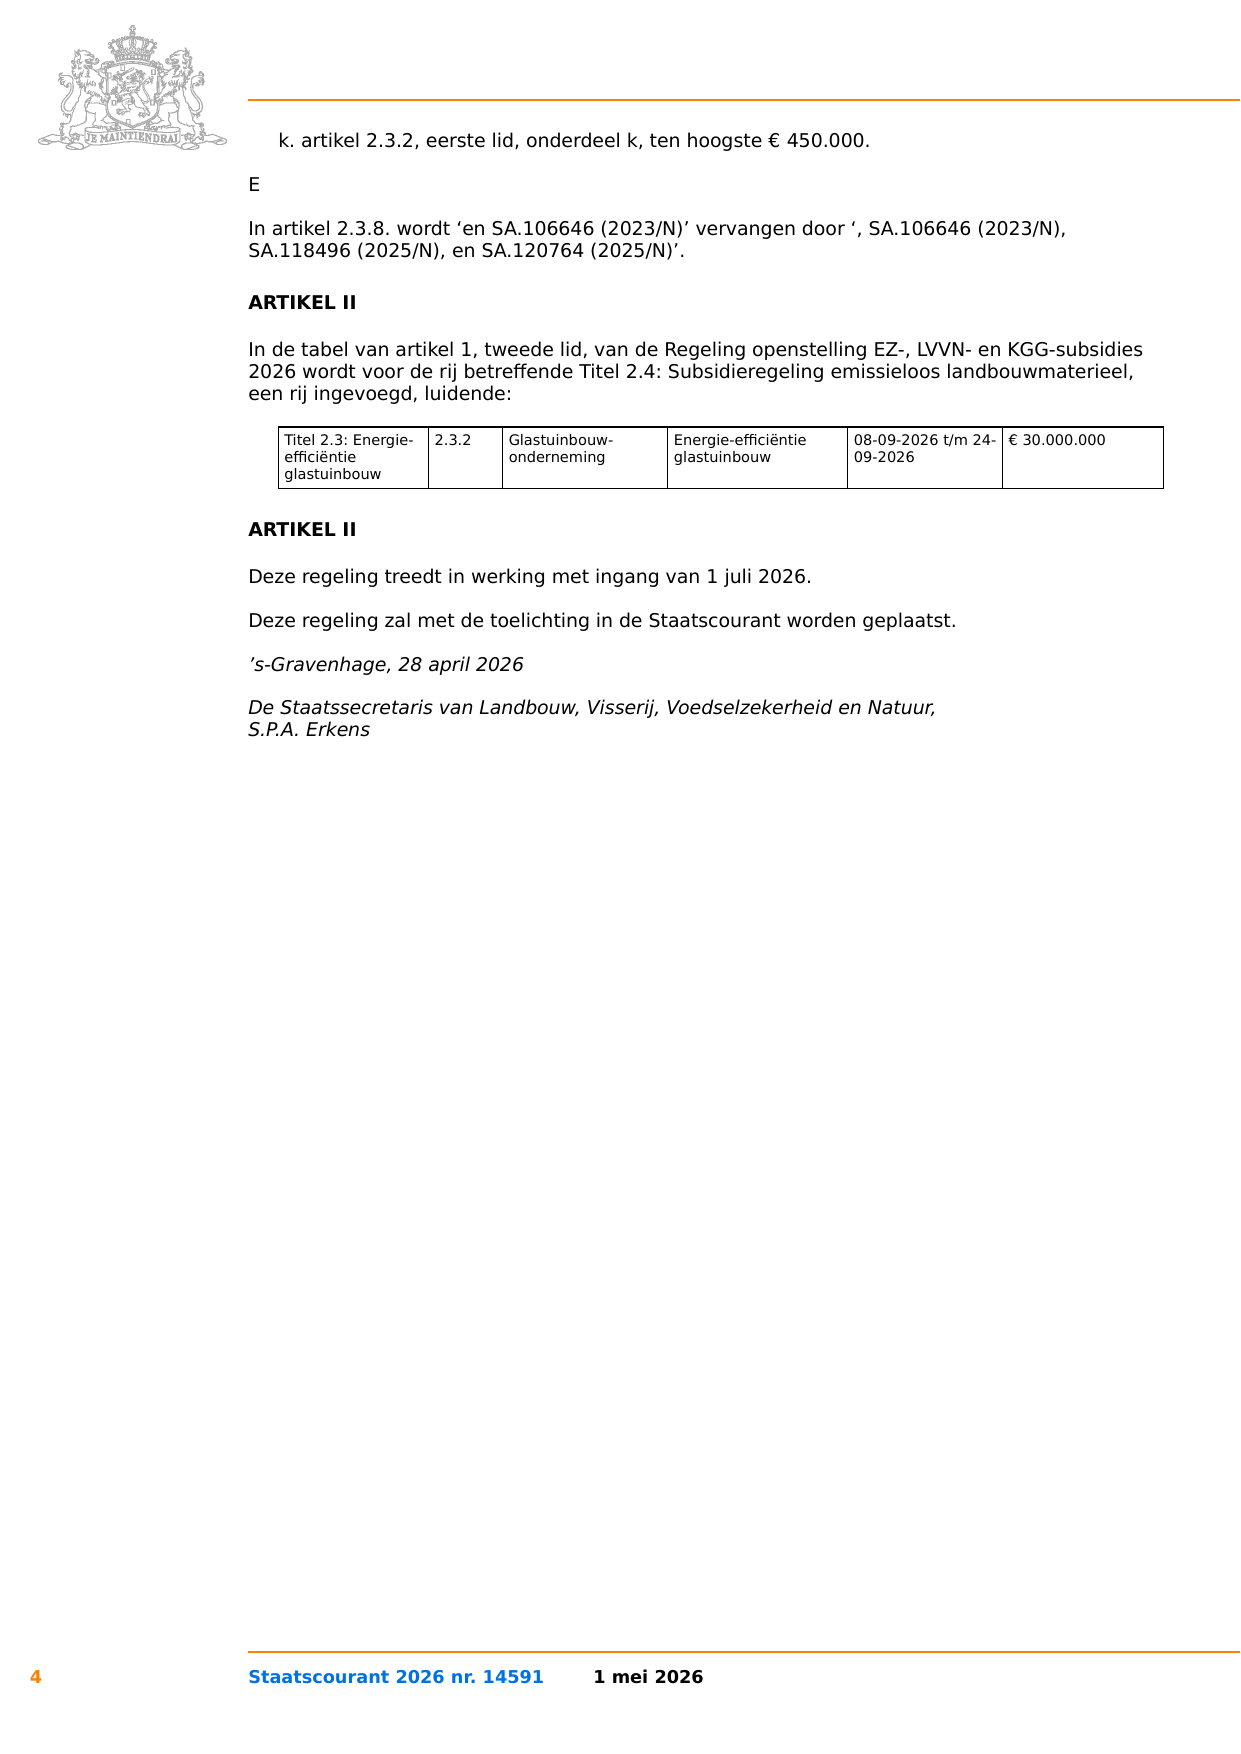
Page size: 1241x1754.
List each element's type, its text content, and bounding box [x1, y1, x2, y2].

table_header 2.3.2 [429, 428, 502, 488]
subtitle ARTIKEL II [248, 519, 1163, 541]
table_header Titel 2.3: Energie-efficiëntie glastuinbouw [279, 428, 428, 488]
picture [38, 25, 227, 150]
table_header € 30.000.000 [1003, 428, 1163, 488]
table_header 08-09-2026 t/m 24-09-2026 [848, 428, 1002, 488]
table_header Energie-efficiëntie glastuinbouw [668, 428, 847, 488]
text Deze regeling zal met de toelichting in de Staatscourant worden geplaatst. [248, 609, 1163, 632]
text ’s-Gravenhage, 28 april 2026 [248, 653, 1163, 675]
text Deze regeling treedt in werking met ingang van 1 juli 2026. [248, 566, 1163, 588]
text In artikel 2.3.8. wordt ‘en SA.106646 (2023/N)’ vervangen door ‘, SA.106646 (2023/N), SA.118496 (2025/N), en SA.120764 (2025/N)’. [248, 218, 1163, 262]
text De Staatssecretaris van Landbouw, Visserij, Voedselzekerheid en Natuur, S.P.A. Erkens [248, 697, 1163, 741]
text In de tabel van artikel 1, tweede lid, van de Regeling openstelling EZ-, LVVN- en KGG-subsidies 2026 wordt voor de rij betreffende Titel 2.4: Subsidieregeling emissieloos landbouwmaterieel, een rij ingevoegd, luidende: [248, 338, 1163, 404]
text E [248, 174, 1163, 196]
subtitle ARTIKEL II [248, 292, 1163, 313]
text k. artikel 2.3.2, eerste lid, onderdeel k, ten hoogste € 450.000. [278, 130, 1163, 152]
table_header Glastuinbouw- onderneming [503, 428, 667, 488]
